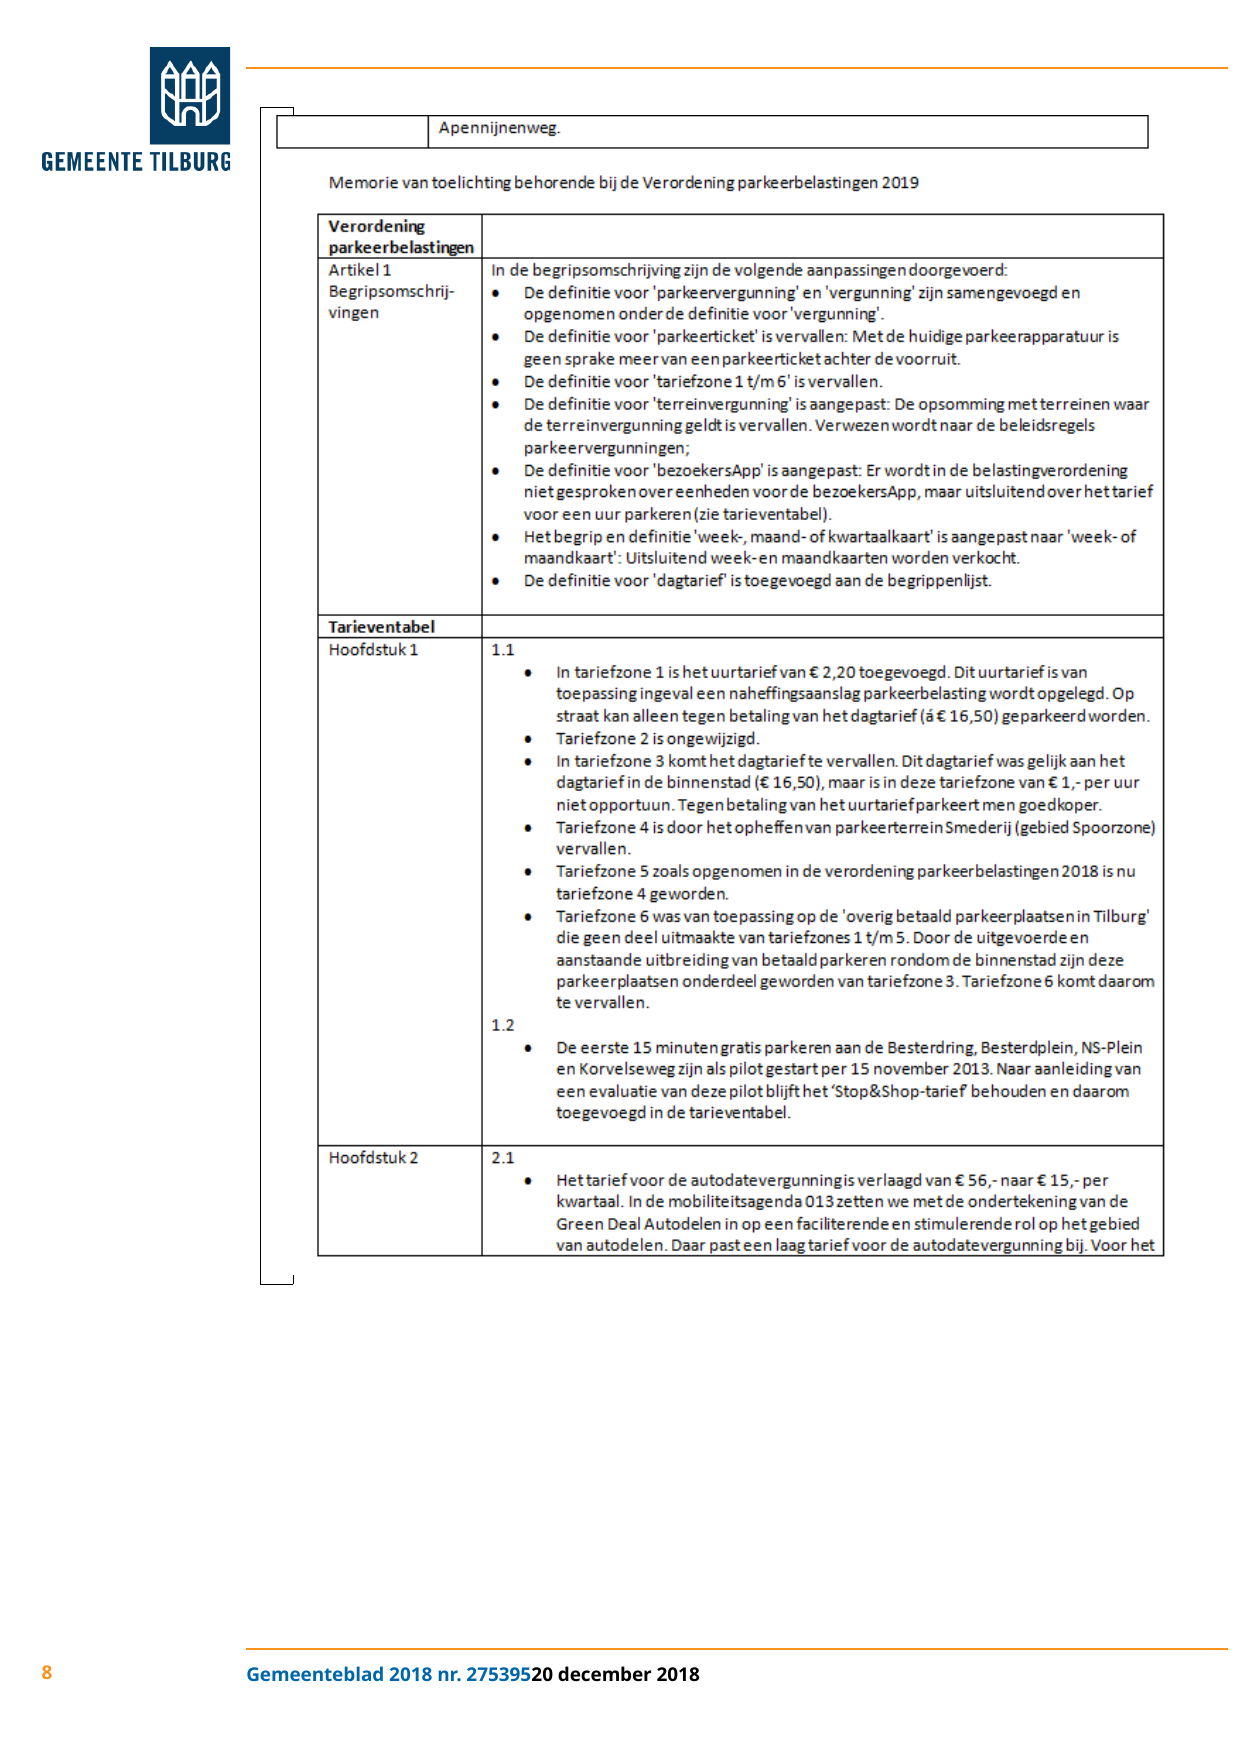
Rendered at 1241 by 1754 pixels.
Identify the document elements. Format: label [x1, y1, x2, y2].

picture [41, 47, 231, 172]
picture [268, 115, 1173, 1275]
